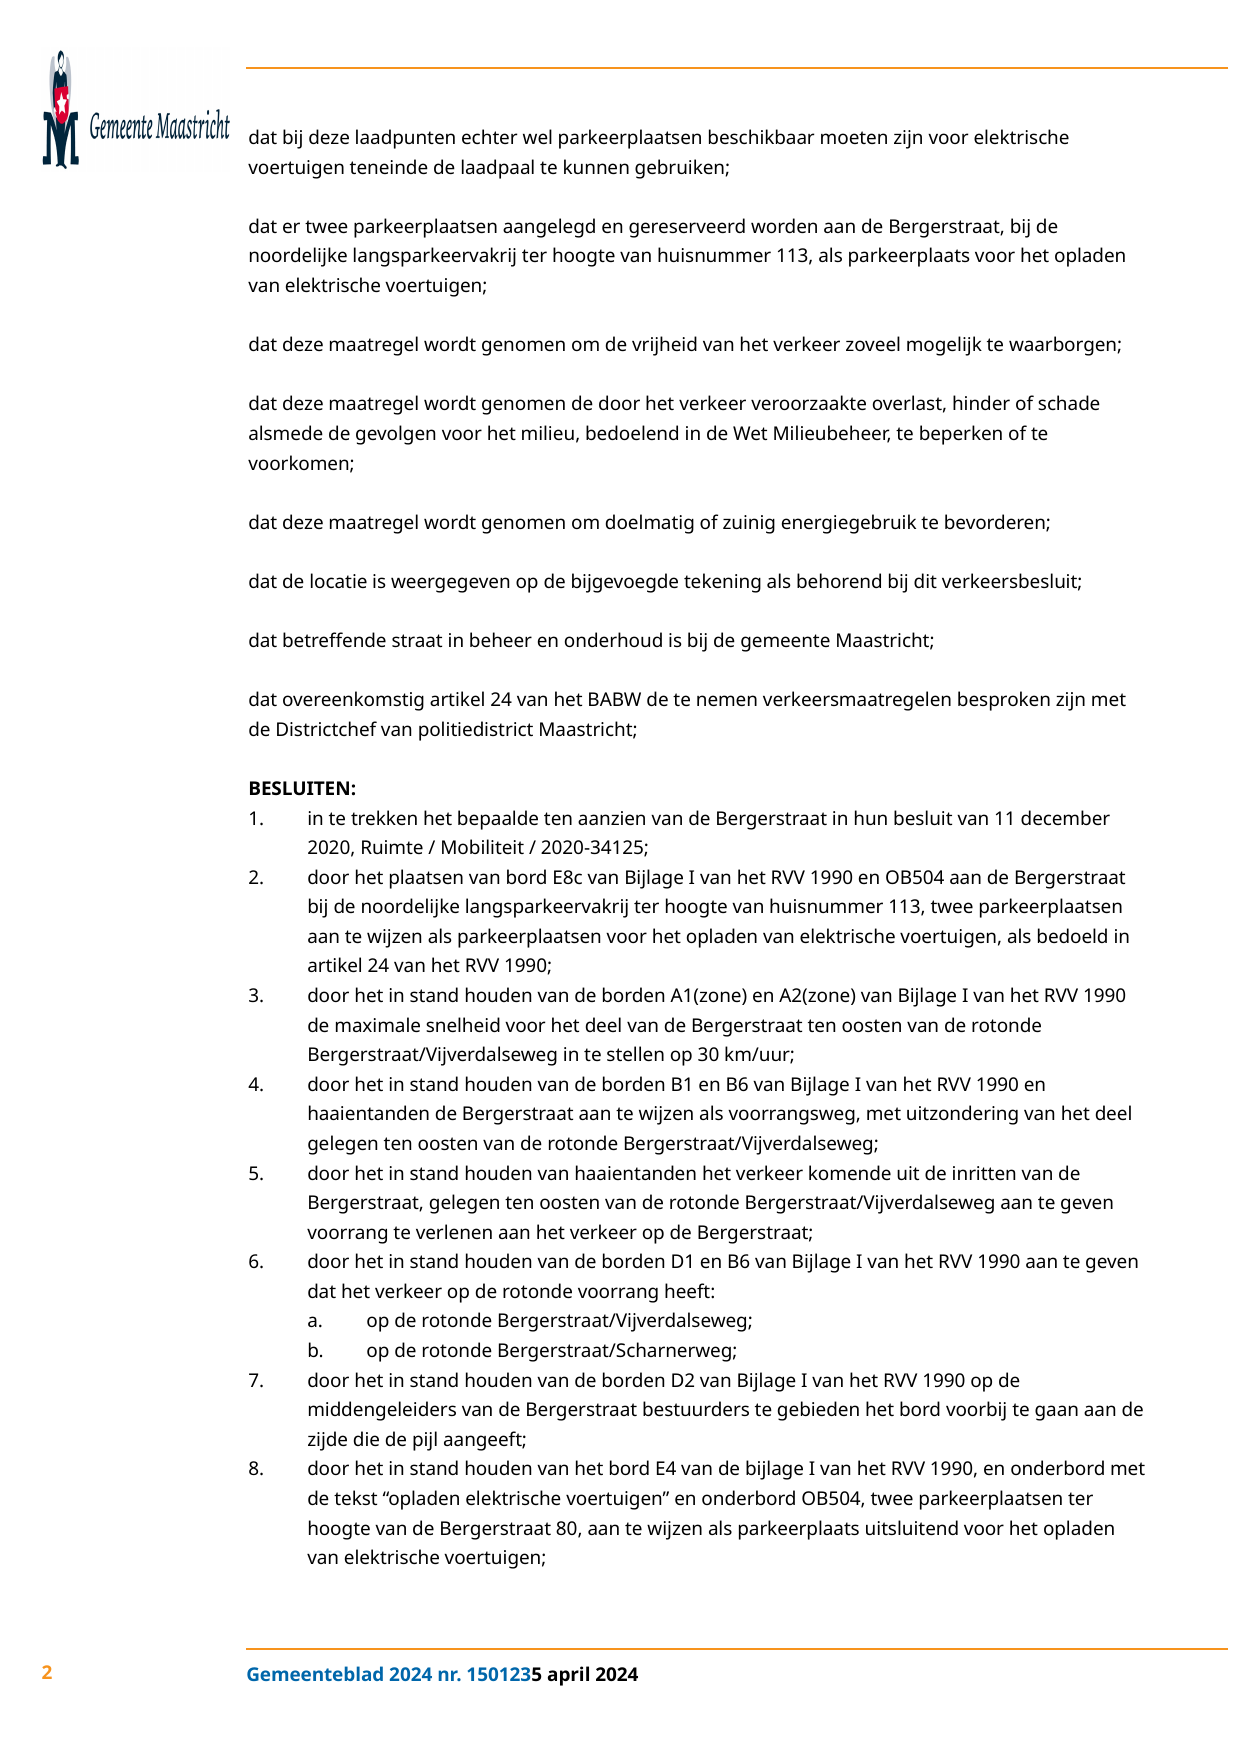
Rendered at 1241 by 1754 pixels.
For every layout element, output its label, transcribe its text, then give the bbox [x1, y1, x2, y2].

text dat de locatie is weergegeven op de bijgevoegde tekening als behorend bij dit verkeersbesluit; [248, 568, 1152, 594]
list door het in stand houden van de borden A1(zone) en A2(zone) van Bijlage I van het RVV 1990 de maximale snelheid voor het deel van de Bergerstraat ten oosten van de rotonde Bergerstraat/Vijverdalseweg in te stellen op 30 km/uur; [248, 982, 1152, 1067]
text BESLUITEN: [248, 775, 1152, 801]
picture [41, 47, 231, 172]
list door het in stand houden van haaientanden het verkeer komende uit de inritten van de Bergerstraat, gelegen ten oosten van de rotonde Bergerstraat/Vijverdalseweg aan te geven voorrang te verlenen aan het verkeer op de Bergerstraat; [248, 1160, 1152, 1245]
list in te trekken het bepaalde ten aanzien van de Bergerstraat in hun besluit van 11 december 2020, Ruimte / Mobiliteit / 2020-34125; [248, 805, 1152, 860]
list door het in stand houden van de borden B1 en B6 van Bijlage I van het RVV 1990 en haaientanden de Bergerstraat aan te wijzen als voorrangsweg, met uitzondering van het deel gelegen ten oosten van de rotonde Bergerstraat/Vijverdalseweg; [248, 1071, 1152, 1156]
text dat betreffende straat in beheer en onderhoud is bij de gemeente Maastricht; [248, 627, 1152, 653]
text dat deze maatregel wordt genomen de door het verkeer veroorzaakte overlast, hinder of schade alsmede de gevolgen voor het milieu, bedoelend in de Wet Milieubeheer, te beperken of te voorkomen; [248, 391, 1152, 476]
list door het plaatsen van bord E8c van Bijlage I van het RVV 1990 en OB504 aan de Bergerstraat bij de noordelijke langsparkeervakrij ter hoogte van huisnummer 113, twee parkeerplaatsen aan te wijzen als parkeerplaatsen voor het opladen van elektrische voertuigen, als bedoeld in artikel 24 van het RVV 1990; [248, 864, 1152, 978]
text dat deze maatregel wordt genomen om de vrijheid van het verkeer zoveel mogelijk te waarborgen; [248, 331, 1152, 357]
list door het in stand houden van het bord E4 van de bijlage I van het RVV 1990, en onderbord met de tekst “opladen elektrische voertuigen” en onderbord OB504, twee parkeerplaatsen ter hoogte van de Bergerstraat 80, aan te wijzen als parkeerplaats uitsluitend voor het opladen van elektrische voertuigen; [248, 1456, 1152, 1570]
list op de rotonde Bergerstraat/Vijverdalseweg; [307, 1308, 1152, 1333]
text dat deze maatregel wordt genomen om doelmatig of zuinig energiegebruik te bevorderen; [248, 509, 1152, 535]
text dat overeenkomstig artikel 24 van het BABW de te nemen verkeersmaatregelen besproken zijn met de Districtchef van politiedistrict Maastricht; [248, 686, 1152, 742]
text dat bij deze laadpunten echter wel parkeerplaatsen beschikbaar moeten zijn voor elektrische voertuigen teneinde de laadpaal te kunnen gebruiken; [248, 124, 1152, 180]
list door het in stand houden van de borden D1 en B6 van Bijlage I van het RVV 1990 aan te geven dat het verkeer op de rotonde voorrang heeft: [248, 1248, 1152, 1304]
text dat er twee parkeerplaatsen aangelegd en gereserveerd worden aan de Bergerstraat, bij de noordelijke langsparkeervakrij ter hoogte van huisnummer 113, als parkeerplaats voor het opladen van elektrische voertuigen; [248, 213, 1152, 298]
list door het in stand houden van de borden D2 van Bijlage I van het RVV 1990 op de middengeleiders van de Bergerstraat bestuurders te gebieden het bord voorbij te gaan aan de zijde die de pijl aangeeft; [248, 1367, 1152, 1452]
list op de rotonde Bergerstraat/Scharnerweg; [307, 1337, 1152, 1363]
